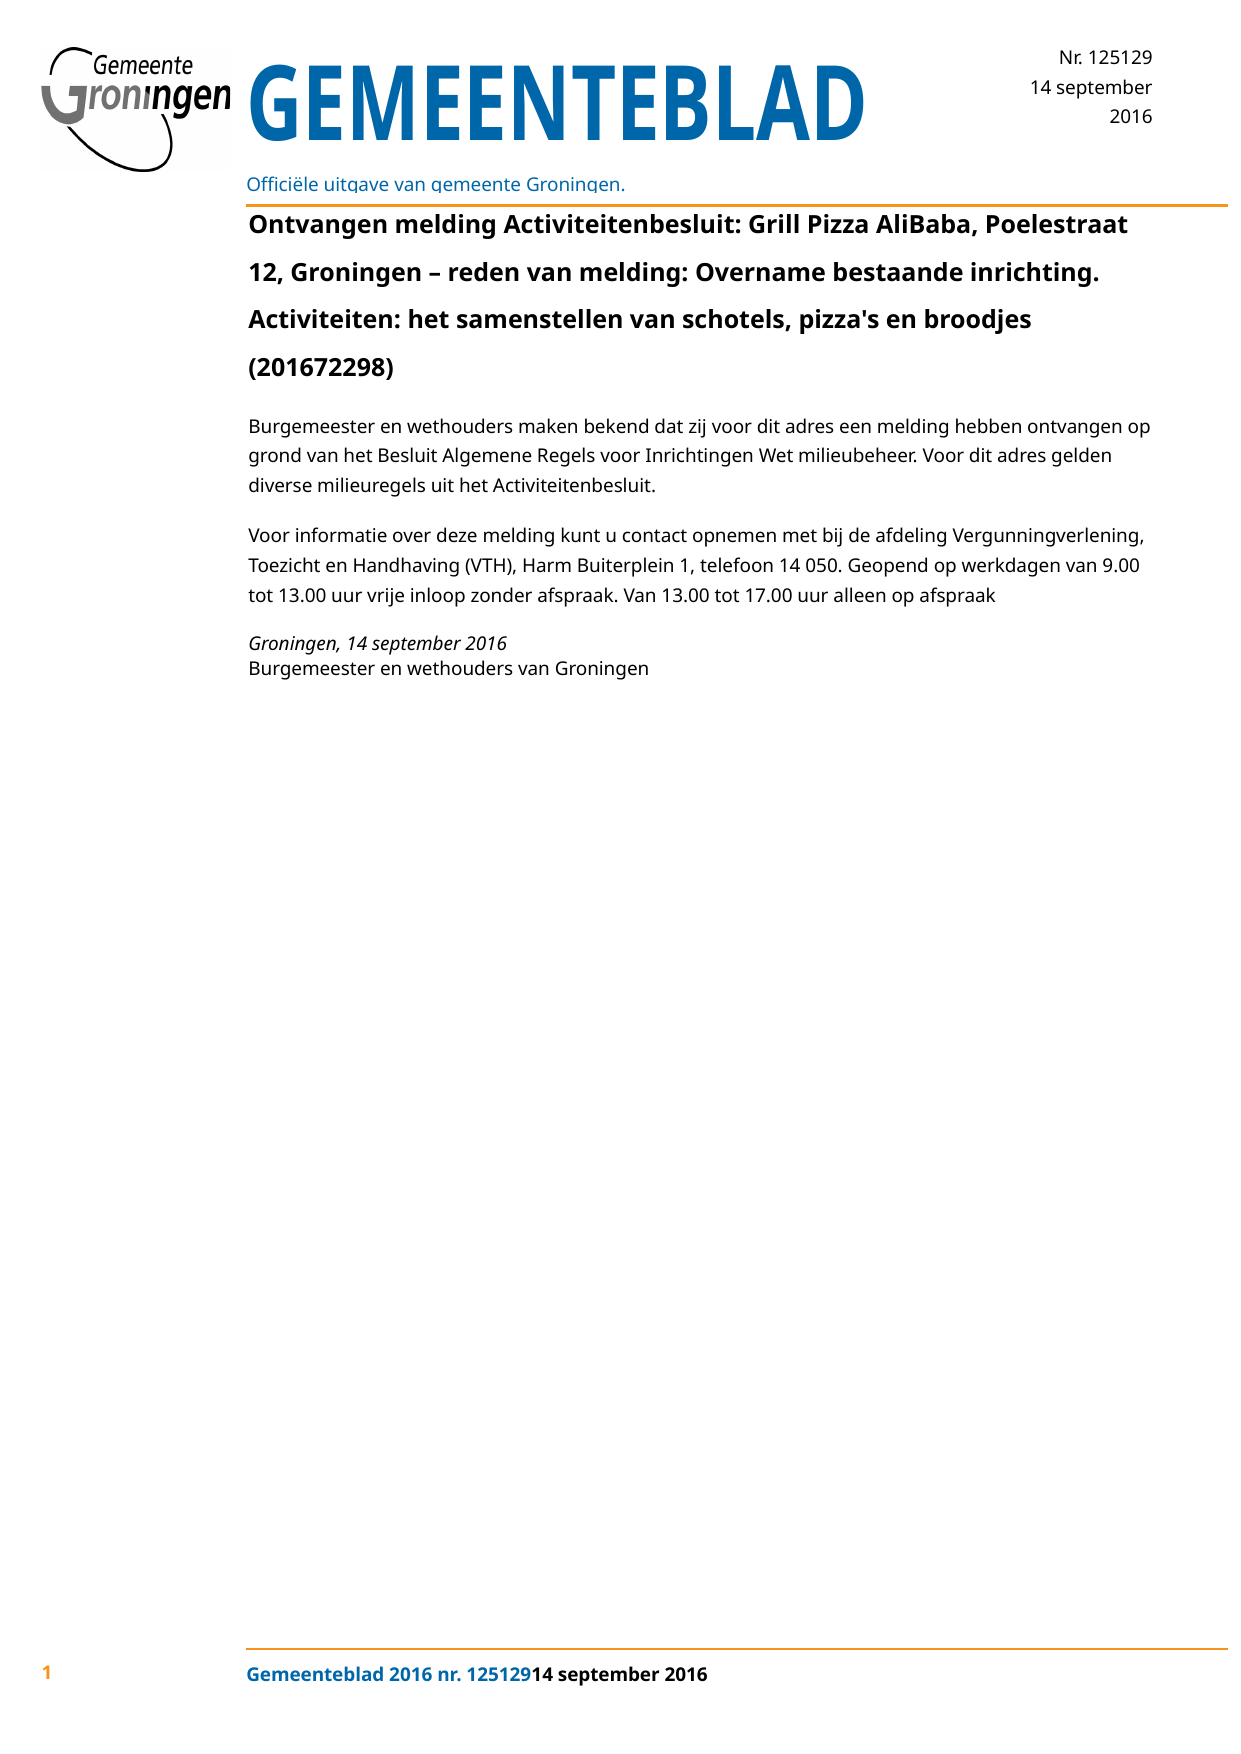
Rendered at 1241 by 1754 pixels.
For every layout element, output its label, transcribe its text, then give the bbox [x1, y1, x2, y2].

text Groningen, 14 september 2016 [248, 630, 1152, 655]
text Burgemeester en wethouders van Groningen [248, 655, 1152, 681]
text Burgemeester en wethouders maken bekend dat zij voor dit adres een melding hebben ontvangen op grond van het Besluit Algemene Regels voor Inrichtingen Wet milieubeheer. Voor dit adres gelden diverse milieuregels uit het Activiteitenbesluit. [248, 413, 1152, 498]
text Voor informatie over deze melding kunt u contact opnemen met bij de afdeling Vergunningverlening, Toezicht en Handhaving (VTH), Harm Buiterplein 1, telefoon 14 050. Geopend op werkdagen van 9.00 tot 13.00 uur vrije inloop zonder afspraak. Van 13.00 tot 17.00 uur alleen op afspraak [248, 523, 1152, 608]
picture [41, 47, 231, 172]
text Ontvangen melding Activiteitenbesluit: Grill Pizza AliBaba, Poelestraat 12, Groningen – reden van melding: Overname bestaande inrichting. Activiteiten: het samenstellen van schotels, pizza's en broodjes (201672298) [248, 207, 1152, 384]
